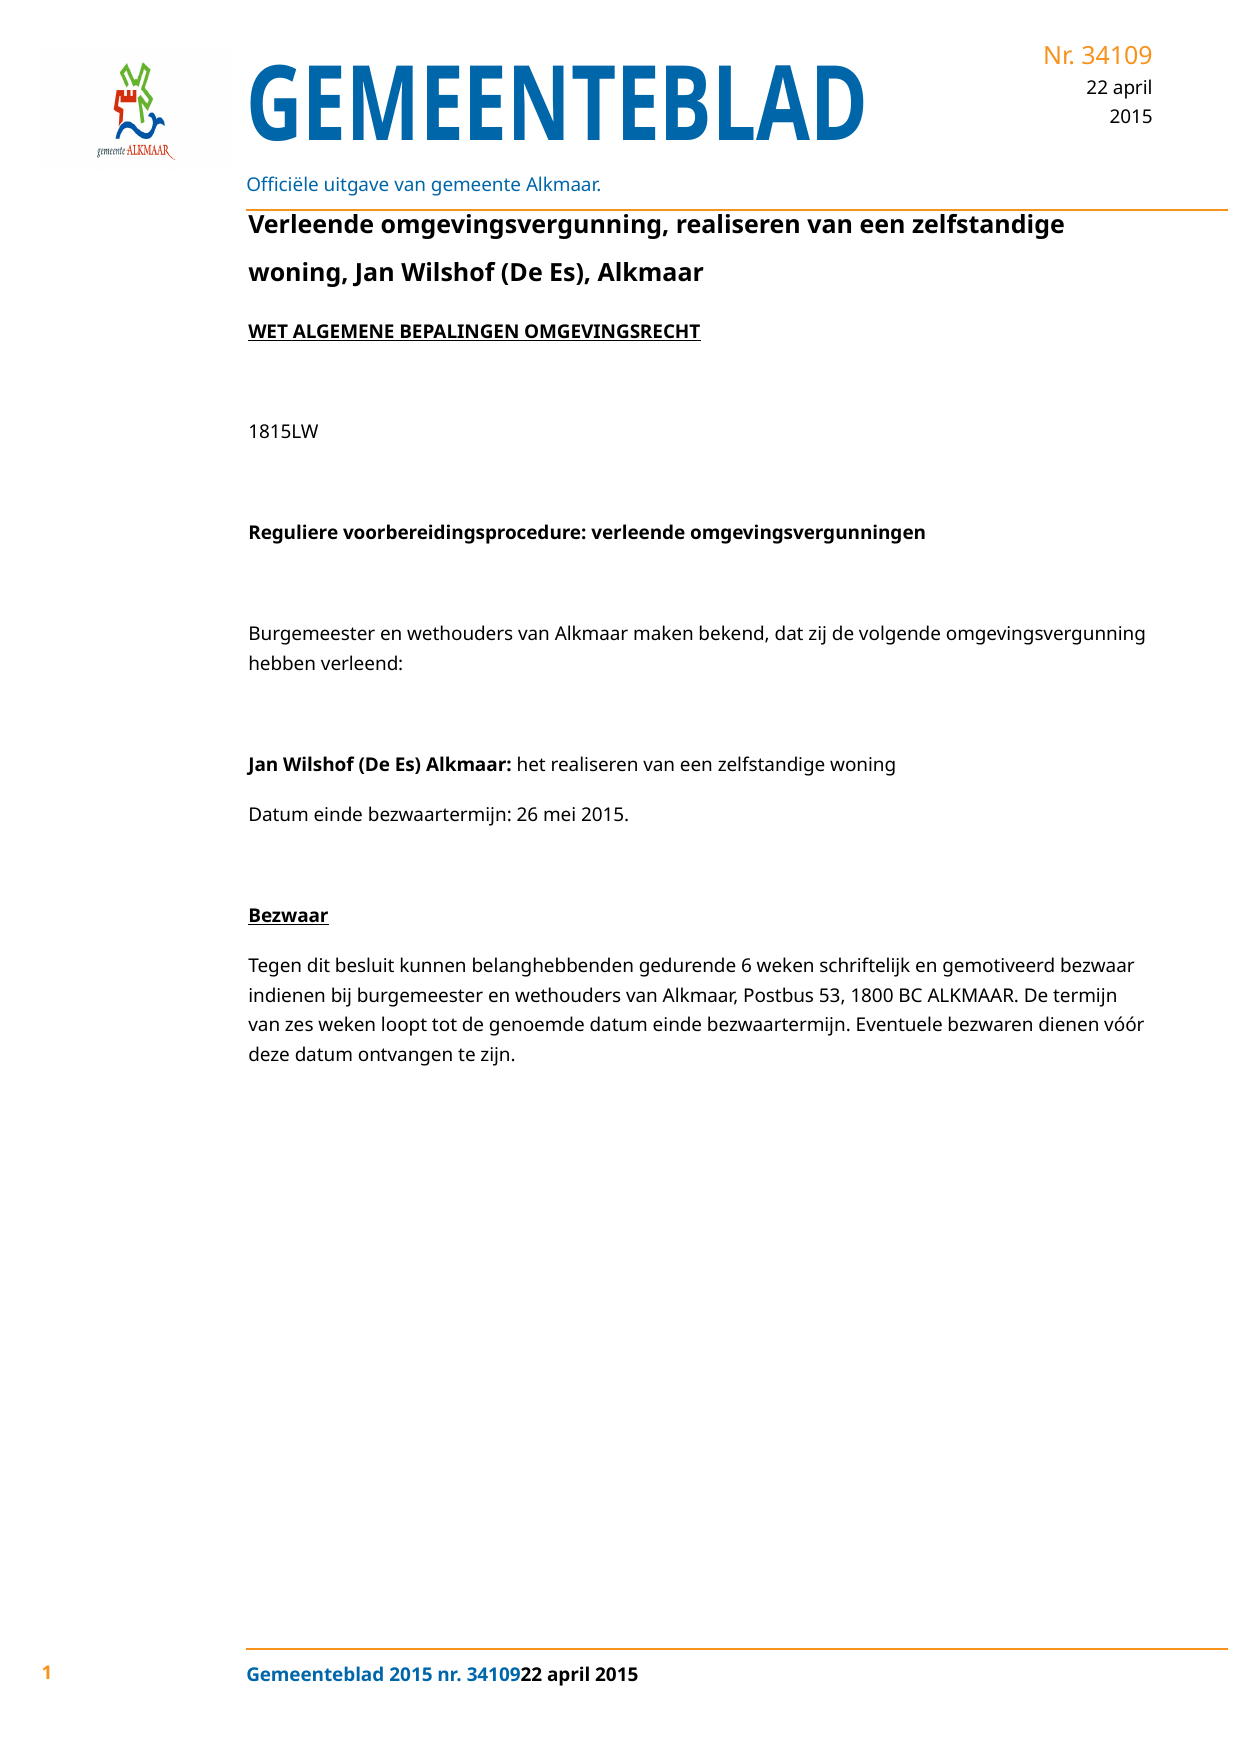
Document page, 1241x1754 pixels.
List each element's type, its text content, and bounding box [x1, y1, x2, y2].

text Reguliere voorbereidingsprocedure: verleende omgevingsvergunningen [248, 519, 1152, 545]
text Verleende omgevingsvergunning, realiseren van een zelfstandige woning, Jan Wilshof (De Es), Alkmaar [248, 211, 1152, 288]
text Tegen dit besluit kunnen belanghebbenden gedurende 6 weken schriftelijk en gemotiveerd bezwaar indienen bij burgemeester en wethouders van Alkmaar, Postbus 53, 1800 BC ALKMAAR. De termijn van zes weken loopt tot de genoemde datum einde bezwaartermijn. Eventuele bezwaren dienen vóór deze datum ontvangen te zijn. [248, 952, 1152, 1067]
text WET ALGEMENE BEPALINGEN OMGEVINGSRECHT [248, 318, 1152, 344]
text Burgemeester en wethouders van Alkmaar maken bekend, dat zij de volgende omgevingsvergunning hebben verleend: [248, 620, 1152, 676]
text 1815LW [248, 419, 1152, 444]
text Bezwaar [248, 902, 1152, 928]
text Jan Wilshof (De Es) Alkmaar: het realiseren van een zelfstandige woning [248, 751, 1152, 777]
picture [41, 47, 231, 172]
text Datum einde bezwaartermijn: 26 mei 2015. [248, 801, 1152, 827]
